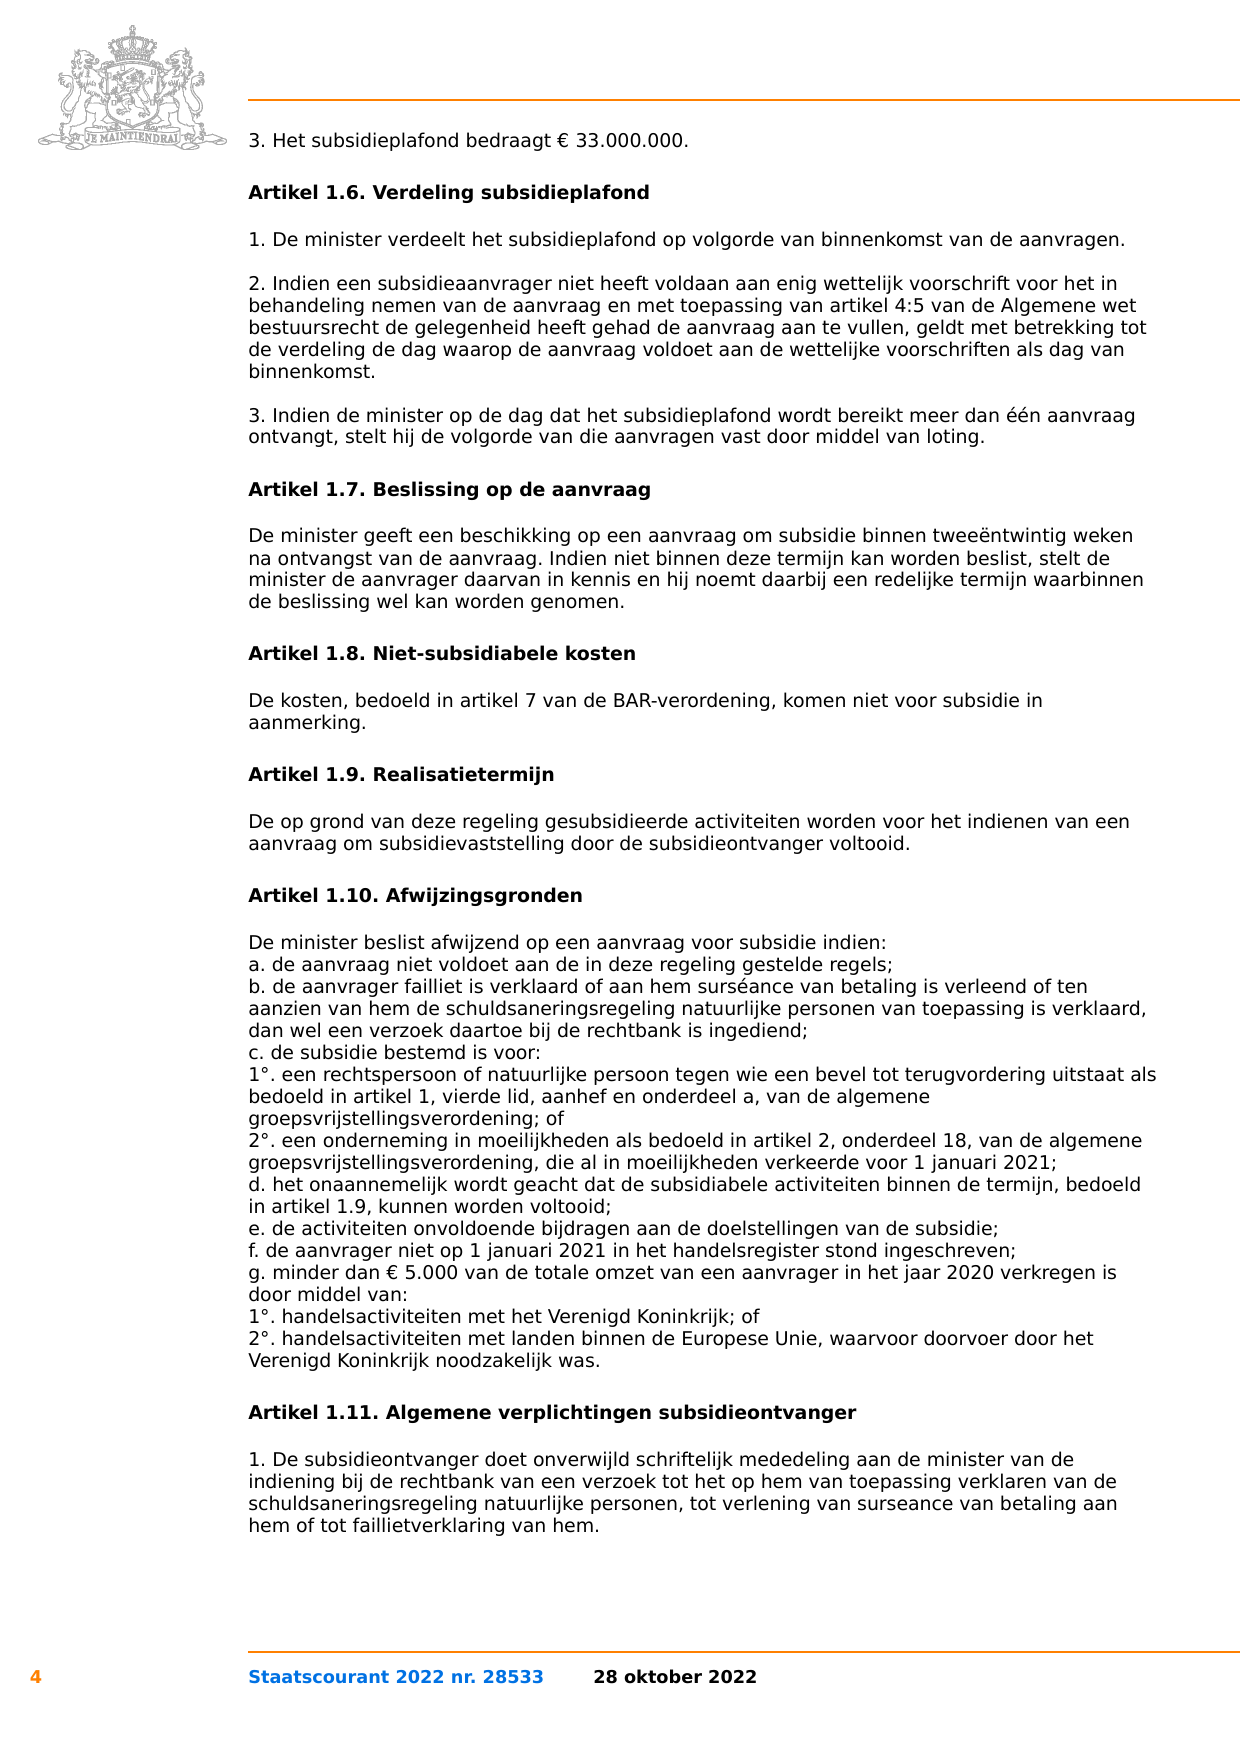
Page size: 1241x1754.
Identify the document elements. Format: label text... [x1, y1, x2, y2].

text 1°. een rechtspersoon of natuurlijke persoon tegen wie een bevel tot terugvordering uitstaat als bedoeld in artikel 1, vierde lid, aanhef en onderdeel a, van de algemene groepsvrijstellingsverordening; of [248, 1064, 1163, 1130]
subtitle Artikel 1.9. Realisatietermijn [248, 764, 1163, 786]
text f. de aanvrager niet op 1 januari 2021 in het handelsregister stond ingeschreven; [248, 1240, 1163, 1262]
text a. de aanvraag niet voldoet aan de in deze regeling gestelde regels; [248, 954, 1163, 976]
text De op grond van deze regeling gesubsidieerde activiteiten worden voor het indienen van een aanvraag om subsidievaststelling door de subsidieontvanger voltooid. [248, 811, 1163, 855]
text b. de aanvrager failliet is verklaard of aan hem surséance van betaling is verleend of ten aanzien van hem de schuldsaneringsregeling natuurlijke personen van toepassing is verklaard, dan wel een verzoek daartoe bij de rechtbank is ingediend; [248, 976, 1163, 1042]
text 2°. een onderneming in moeilijkheden als bedoeld in artikel 2, onderdeel 18, van de algemene groepsvrijstellingsverordening, die al in moeilijkheden verkeerde voor 1 januari 2021; [248, 1130, 1163, 1174]
text 2. Indien een subsidieaanvrager niet heeft voldaan aan enig wettelijk voorschrift voor het in behandeling nemen van de aanvraag en met toepassing van artikel 4:5 van de Algemene wet bestuursrecht de gelegenheid heeft gehad de aanvraag aan te vullen, geldt met betrekking tot de verdeling de dag waarop de aanvraag voldoet aan de wettelijke voorschriften als dag van binnenkomst. [248, 273, 1163, 383]
text g. minder dan € 5.000 van de totale omzet van een aanvrager in het jaar 2020 verkregen is door middel van: [248, 1262, 1163, 1306]
text d. het onaannemelijk wordt geacht dat de subsidiabele activiteiten binnen de termijn, bedoeld in artikel 1.9, kunnen worden voltooid; [248, 1174, 1163, 1218]
picture [38, 25, 227, 150]
text De minister geeft een beschikking op een aanvraag om subsidie binnen tweeëntwintig weken na ontvangst van de aanvraag. Indien niet binnen deze termijn kan worden beslist, stelt de minister de aanvrager daarvan in kennis en hij noemt daarbij een redelijke termijn waarbinnen de beslissing wel kan worden genomen. [248, 525, 1163, 613]
subtitle Artikel 1.11. Algemene verplichtingen subsidieontvanger [248, 1402, 1163, 1424]
text De minister beslist afwijzend op een aanvraag voor subsidie indien: [248, 932, 1163, 954]
text e. de activiteiten onvoldoende bijdragen aan de doelstellingen van de subsidie; [248, 1218, 1163, 1240]
text 3. Indien de minister op de dag dat het subsidieplafond wordt bereikt meer dan één aanvraag ontvangt, stelt hij de volgorde van die aanvragen vast door middel van loting. [248, 404, 1163, 448]
text 2°. handelsactiviteiten met landen binnen de Europese Unie, waarvoor doorvoer door het Verenigd Koninkrijk noodzakelijk was. [248, 1328, 1163, 1372]
text 3. Het subsidieplafond bedraagt € 33.000.000. [248, 130, 1163, 152]
subtitle Artikel 1.6. Verdeling subsidieplafond [248, 182, 1163, 204]
subtitle Artikel 1.8. Niet-subsidiabele kosten [248, 643, 1163, 665]
subtitle Artikel 1.10. Afwijzingsgronden [248, 885, 1163, 907]
text 1. De subsidieontvanger doet onverwijld schriftelijk mededeling aan de minister van de indiening bij de rechtbank van een verzoek tot het op hem van toepassing verklaren van de schuldsaneringsregeling natuurlijke personen, tot verlening van surseance van betaling aan hem of tot faillietverklaring van hem. [248, 1449, 1163, 1537]
text c. de subsidie bestemd is voor: [248, 1042, 1163, 1064]
text 1. De minister verdeelt het subsidieplafond op volgorde van binnenkomst van de aanvragen. [248, 229, 1163, 251]
subtitle Artikel 1.7. Beslissing op de aanvraag [248, 478, 1163, 500]
text 1°. handelsactiviteiten met het Verenigd Koninkrijk; of [248, 1306, 1163, 1328]
text De kosten, bedoeld in artikel 7 van de BAR-verordening, komen niet voor subsidie in aanmerking. [248, 690, 1163, 734]
